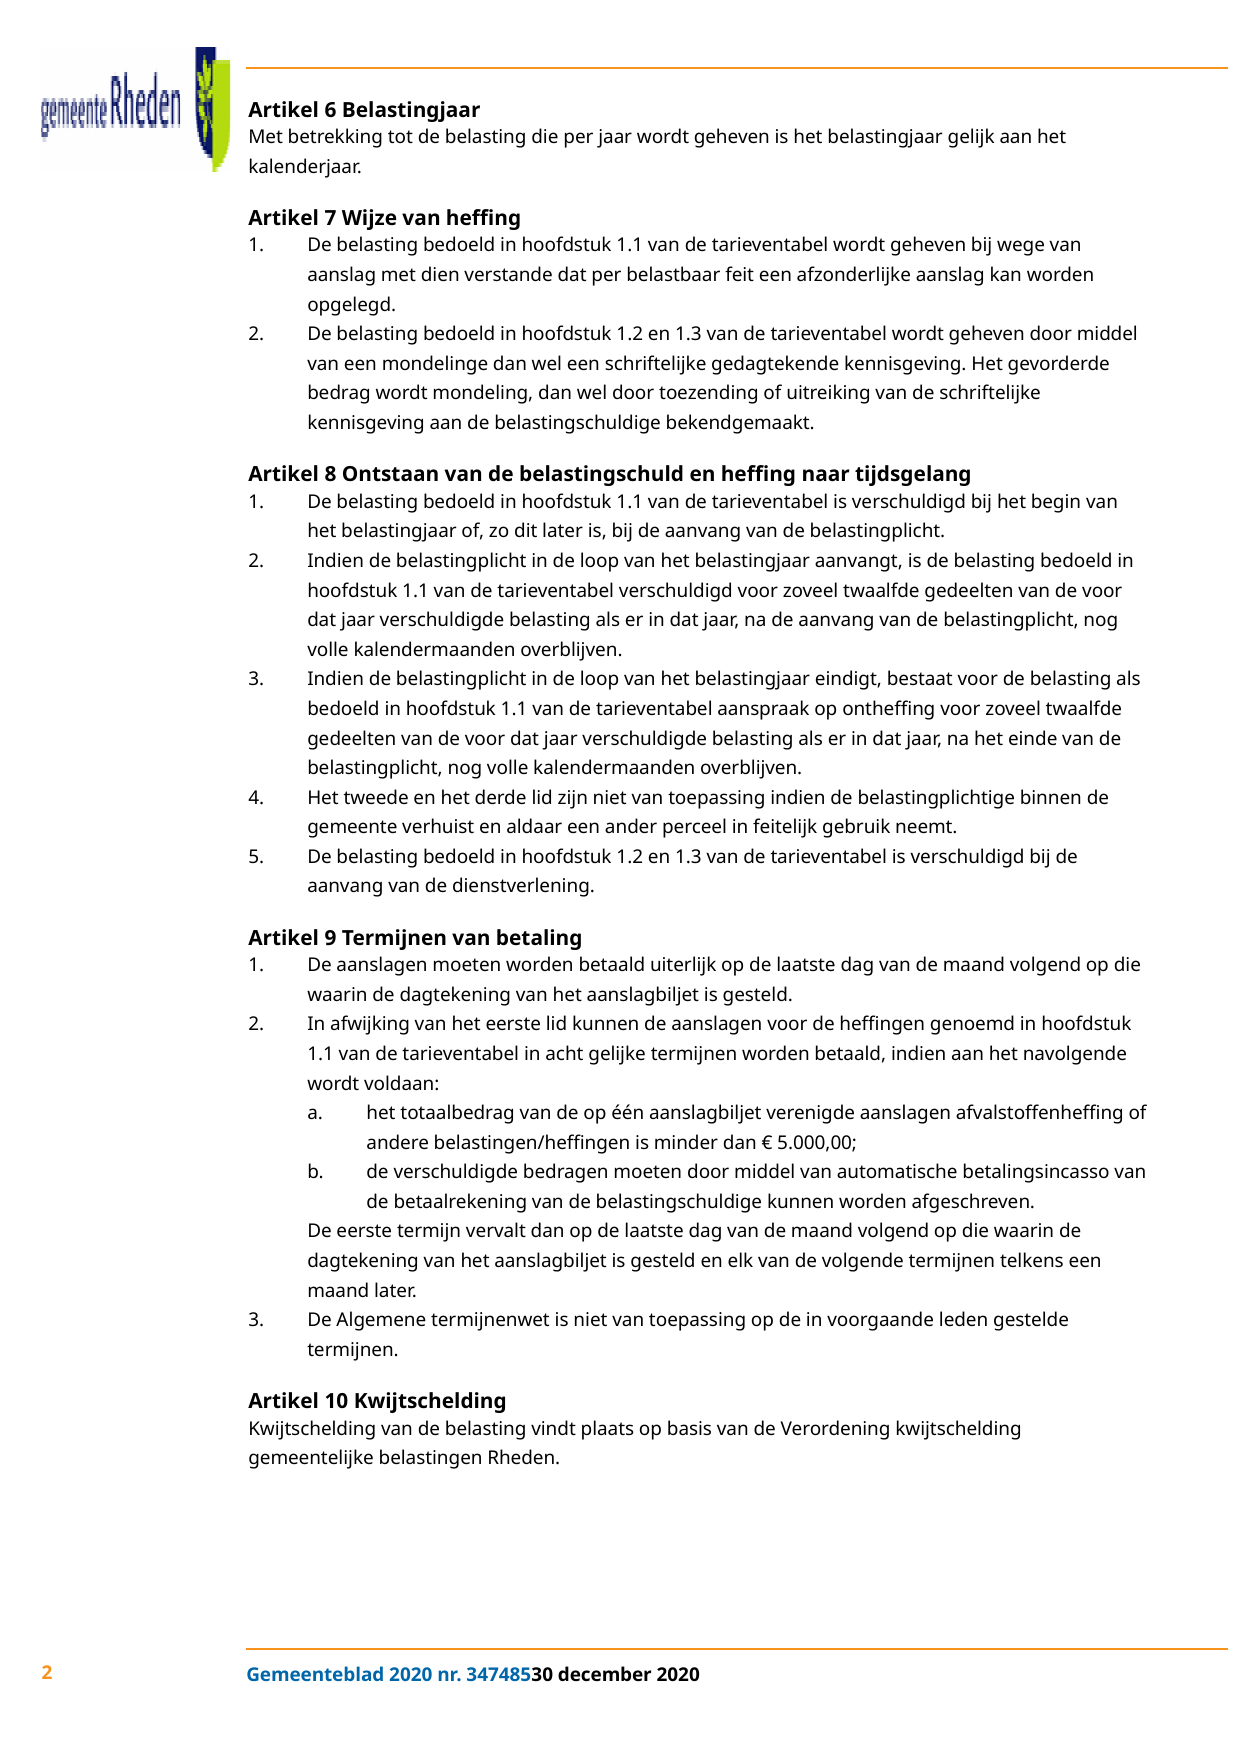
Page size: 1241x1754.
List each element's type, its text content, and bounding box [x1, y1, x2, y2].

text Artikel 9 Termijnen van betaling [248, 923, 1152, 951]
list De belasting bedoeld in hoofdstuk 1.1 van de tarieventabel is verschuldigd bij het begin van het belastingjaar of, zo dit later is, bij de aanvang van de belastingplicht. [248, 488, 1152, 543]
list Het tweede en het derde lid zijn niet van toepassing indien de belastingplichtige binnen de gemeente verhuist en aldaar een ander perceel in feitelijk gebruik neemt. [248, 784, 1152, 839]
text Artikel 6 Belastingjaar [248, 95, 1152, 123]
list De eerste termijn vervalt dan op de laatste dag van de maand volgend op die waarin de dagtekening van het aanslagbiljet is gesteld en elk van de volgende termijnen telkens een maand later. [248, 1218, 1152, 1303]
list het totaalbedrag van de op één aanslagbiljet verenigde aanslagen afvalstoffenheffing of andere belastingen/heffingen is minder dan € 5.000,00; [307, 1099, 1152, 1155]
list De Algemene termijnenwet is niet van toepassing op de in voorgaande leden gestelde termijnen. [248, 1306, 1152, 1362]
text Met betrekking tot de belasting die per jaar wordt geheven is het belastingjaar gelijk aan het kalenderjaar. [248, 123, 1152, 178]
list de verschuldigde bedragen moeten door middel van automatische betalingsincasso van de betaalrekening van de belastingschuldige kunnen worden afgeschreven. [307, 1158, 1152, 1214]
list In afwijking van het eerste lid kunnen de aanslagen voor de heffingen genoemd in hoofdstuk 1.1 van de tarieventabel in acht gelijke termijnen worden betaald, indien aan het navolgende wordt voldaan: [248, 1011, 1152, 1096]
list De belasting bedoeld in hoofdstuk 1.1 van de tarieventabel wordt geheven bij wege van aanslag met dien verstande dat per belastbaar feit een afzonderlijke aanslag kan worden opgelegd. [248, 232, 1152, 317]
list De belasting bedoeld in hoofdstuk 1.2 en 1.3 van de tarieventabel is verschuldigd bij de aanvang van de dienstverlening. [248, 843, 1152, 898]
text Kwijtschelding van de belasting vindt plaats op basis van de Verordening kwijtschelding gemeentelijke belastingen Rheden. [248, 1415, 1152, 1470]
text Artikel 8 Ontstaan van de belastingschuld en heffing naar tijdsgelang [248, 459, 1152, 488]
list De aanslagen moeten worden betaald uiterlijk op de laatste dag van de maand volgend op die waarin de dagtekening van het aanslagbiljet is gesteld. [248, 951, 1152, 1007]
text Artikel 10 Kwijtschelding [248, 1386, 1152, 1415]
picture [41, 47, 231, 172]
text Artikel 7 Wijze van heffing [248, 203, 1152, 232]
list Indien de belastingplicht in de loop van het belastingjaar aanvangt, is de belasting bedoeld in hoofdstuk 1.1 van de tarieventabel verschuldigd voor zoveel twaalfde gedeelten van de voor dat jaar verschuldigde belasting als er in dat jaar, na de aanvang van de belastingplicht, nog volle kalendermaanden overblijven. [248, 547, 1152, 662]
list De belasting bedoeld in hoofdstuk 1.2 en 1.3 van de tarieventabel wordt geheven door middel van een mondelinge dan wel een schriftelijke gedagtekende kennisgeving. Het gevorderde bedrag wordt mondeling, dan wel door toezending of uitreiking van de schriftelijke kennisgeving aan de belastingschuldige bekendgemaakt. [248, 320, 1152, 435]
list Indien de belastingplicht in de loop van het belastingjaar eindigt, bestaat voor de belasting als bedoeld in hoofdstuk 1.1 van de tarieventabel aanspraak op ontheffing voor zoveel twaalfde gedeelten van de voor dat jaar verschuldigde belasting als er in dat jaar, na het einde van de belastingplicht, nog volle kalendermaanden overblijven. [248, 666, 1152, 780]
